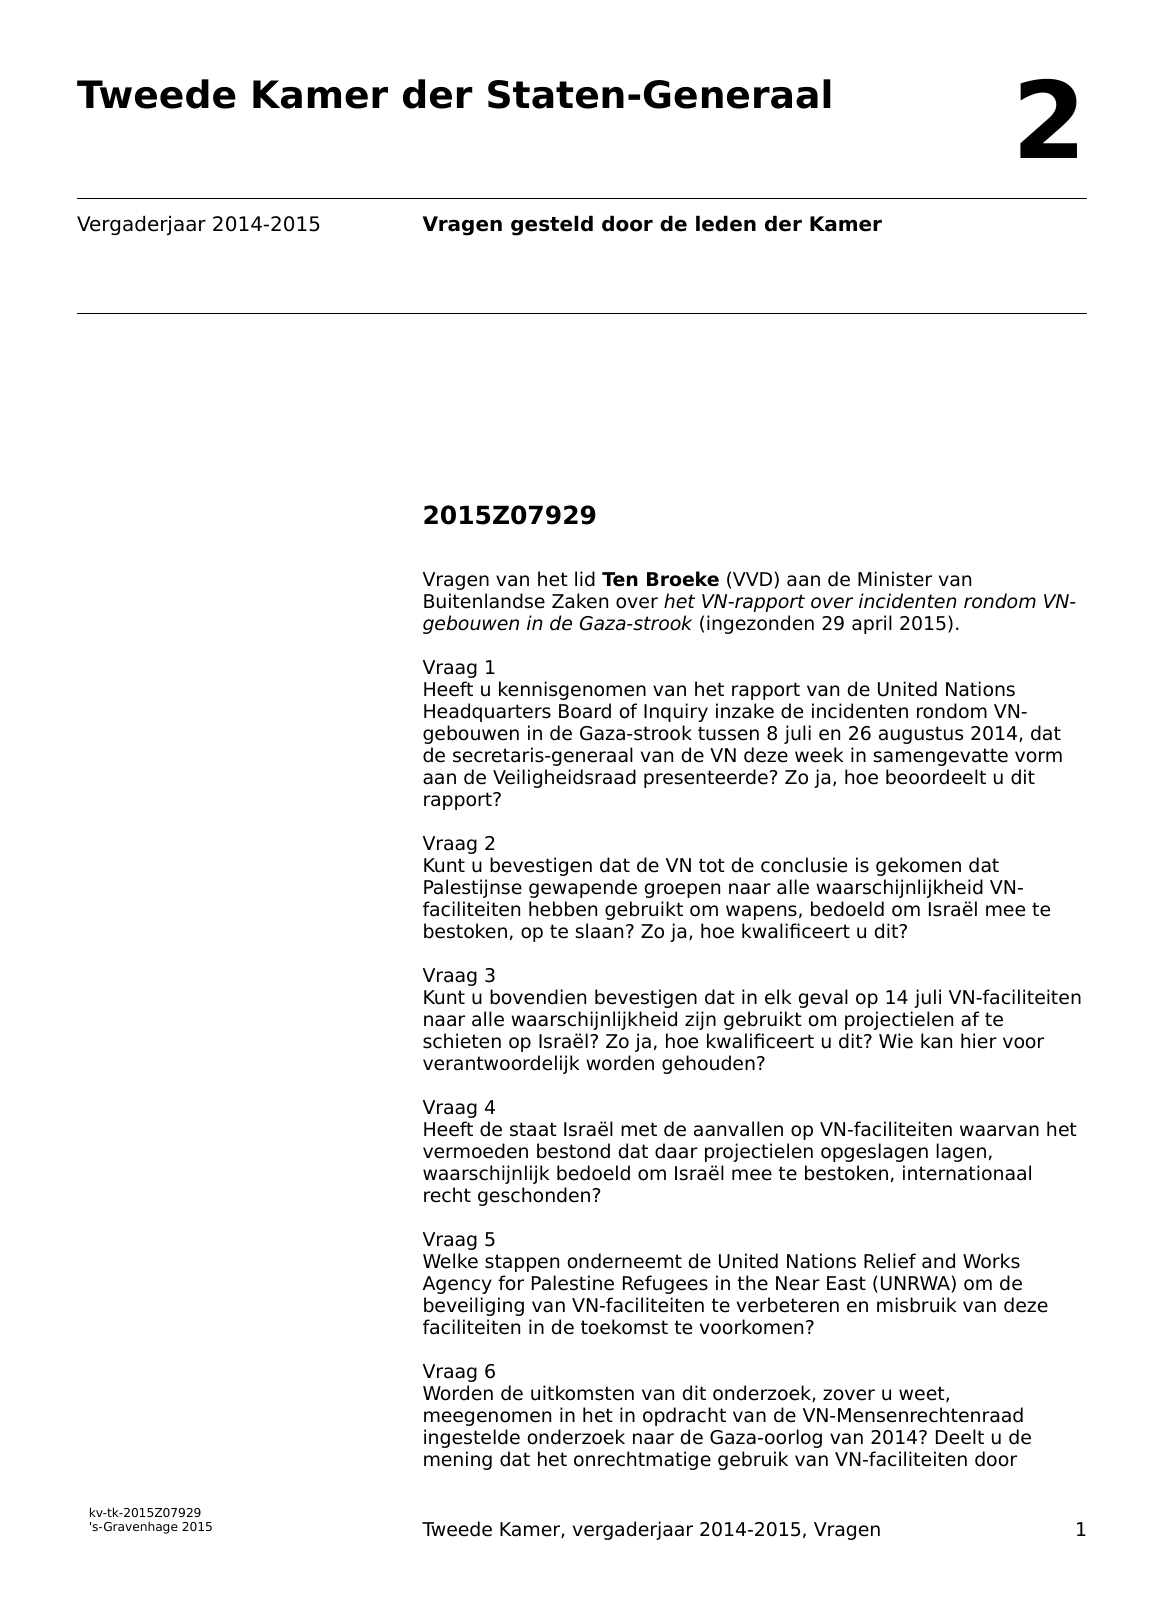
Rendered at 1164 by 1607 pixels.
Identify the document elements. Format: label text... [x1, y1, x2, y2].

text Vraag 1 [422, 657, 1087, 679]
table_cell Vergaderjaar 2014-2015 [77, 199, 422, 313]
text kv-tk-2015Z07929 [88, 1506, 323, 1520]
text Vragen van het lid Ten Broeke (VVD) aan de Minister van Buitenlandse Zaken over het VN-rapport over incidenten rondom VN-gebouwen in de Gaza-strook (ingezonden 29 april 2015). [422, 569, 1087, 635]
text Welke stappen onderneemt de United Nations Relief and Works Agency for Palestine Refugees in the Near East (UNRWA) om de beveiliging van VN-faciliteiten te verbeteren en misbruik van deze faciliteiten in de toekomst te voorkomen? [422, 1251, 1087, 1339]
text Heeft de staat Israël met de aanvallen op VN-faciliteiten waarvan het vermoeden bestond dat daar projectielen opgeslagen lagen, waarschijnlijk bedoeld om Israël mee te bestoken, internationaal recht geschonden? [422, 1119, 1087, 1207]
text Vraag 6 [422, 1361, 1087, 1383]
text Vraag 3 [422, 965, 1087, 987]
text 's-Gravenhage 2015 [88, 1520, 323, 1534]
text 2015Z07929 [422, 501, 1087, 531]
text Vraag 2 [422, 833, 1087, 855]
text Kunt u bevestigen dat de VN tot de conclusie is gekomen dat Palestijnse gewapende groepen naar alle waarschijnlijkheid VN-faciliteiten hebben gebruikt om wapens, bedoeld om Israël mee te bestoken, op te slaan? Zo ja, hoe kwalificeert u dit? [422, 855, 1087, 943]
table_cell Vragen gesteld door de leden der Kamer [422, 199, 1087, 313]
text Worden de uitkomsten van dit onderzoek, zover u weet, meegenomen in het in opdracht van de VN-Mensenrechtenraad ingestelde onderzoek naar de Gaza-oorlog van 2014? Deelt u de mening dat het onrechtmatige gebruik van VN-faciliteiten door [422, 1383, 1087, 1471]
text Vraag 4 [422, 1097, 1087, 1119]
text Heeft u kennisgenomen van het rapport van de United Nations Headquarters Board of Inquiry inzake de incidenten rondom VN-gebouwen in de Gaza-strook tussen 8 juli en 26 augustus 2014, dat de secretaris-generaal van de VN deze week in samengevatte vorm aan de Veiligheidsraad presenteerde? Zo ja, hoe beoordeelt u dit rapport? [422, 679, 1087, 811]
text Vraag 5 [422, 1229, 1087, 1251]
text Kunt u bovendien bevestigen dat in elk geval op 14 juli VN-faciliteiten naar alle waarschijnlijkheid zijn gebruikt om projectielen af te schieten op Israël? Zo ja, hoe kwalificeert u dit? Wie kan hier voor verantwoordelijk worden gehouden? [422, 987, 1087, 1075]
table_header 2 [886, 59, 1087, 198]
table_header Tweede Kamer der Staten-Generaal [77, 59, 886, 198]
